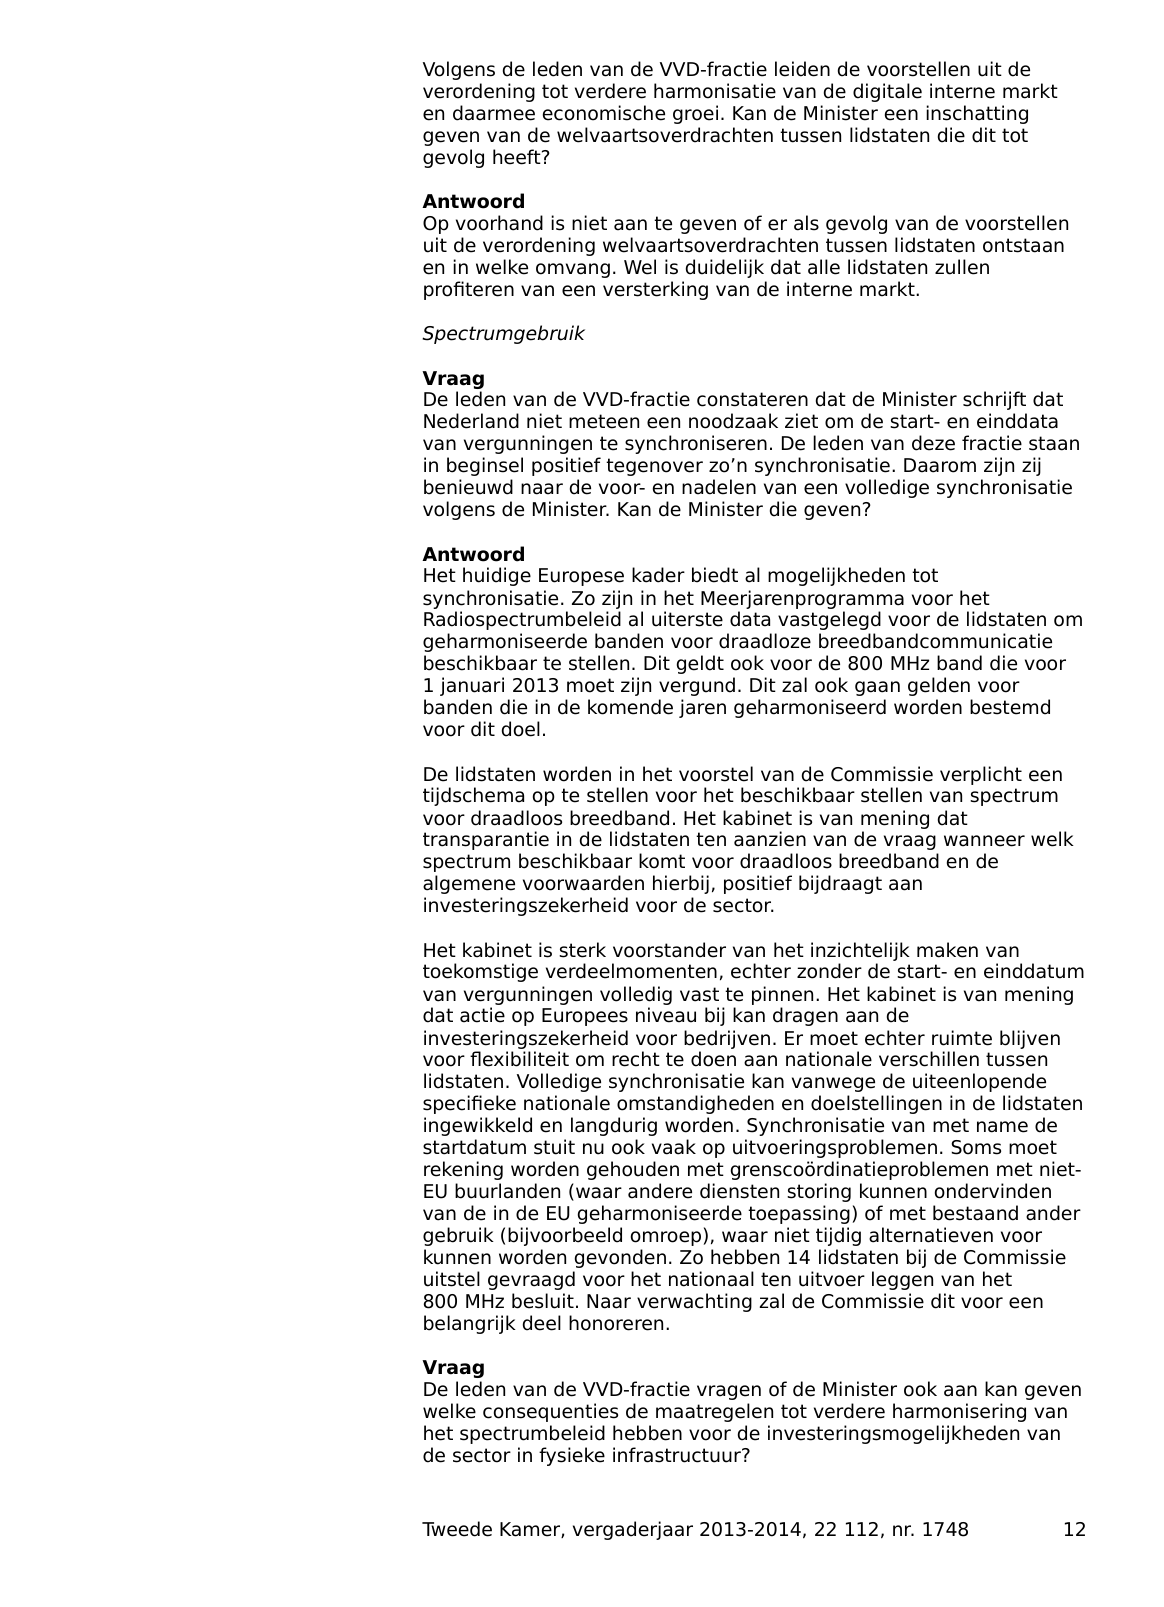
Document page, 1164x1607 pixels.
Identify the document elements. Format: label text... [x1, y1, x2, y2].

text Het kabinet is sterk voorstander van het inzichtelijk maken van toekomstige verdeelmomenten, echter zonder de start- en einddatum van vergunningen volledig vast te pinnen. Het kabinet is van mening dat actie op Europees niveau bij kan dragen aan de investeringszekerheid voor bedrijven. Er moet echter ruimte blijven voor flexibiliteit om recht te doen aan nationale verschillen tussen lidstaten. Volledige synchronisatie kan vanwege de uiteenlopende specifieke nationale omstandigheden en doelstellingen in de lidstaten ingewikkeld en langdurig worden. Synchronisatie van met name de startdatum stuit nu ook vaak op uitvoeringsproblemen. Soms moet rekening worden gehouden met grenscoördinatieproblemen met niet-EU buurlanden (waar andere diensten storing kunnen ondervinden van de in de EU geharmoniseerde toepassing) of met bestaand ander gebruik (bijvoorbeeld omroep), waar niet tijdig alternatieven voor kunnen worden gevonden. Zo hebben 14 lidstaten bij de Commissie uitstel gevraagd voor het nationaal ten uitvoer leggen van het 800 MHz besluit. Naar verwachting zal de Commissie dit voor een belangrijk deel honoreren. [422, 939, 1087, 1335]
text Antwoord [422, 191, 1087, 213]
text Op voorhand is niet aan te geven of er als gevolg van de voorstellen uit de verordening welvaartsoverdrachten tussen lidstaten ontstaan en in welke omvang. Wel is duidelijk dat alle lidstaten zullen profiteren van een versterking van de interne markt. [422, 213, 1087, 301]
text Volgens de leden van de VVD-fractie leiden de voorstellen uit de verordening tot verdere harmonisatie van de digitale interne markt en daarmee economische groei. Kan de Minister een inschatting geven van de welvaartsoverdrachten tussen lidstaten die dit tot gevolg heeft? [422, 59, 1087, 169]
subtitle Spectrumgebruik [422, 323, 1087, 345]
text De leden van de VVD-fractie constateren dat de Minister schrijft dat Nederland niet meteen een noodzaak ziet om de start- en einddata van vergunningen te synchroniseren. De leden van deze fractie staan in beginsel positief tegenover zo’n synchronisatie. Daarom zijn zij benieuwd naar de voor- en nadelen van een volledige synchronisatie volgens de Minister. Kan de Minister die geven? [422, 389, 1087, 521]
text Vraag [422, 367, 1087, 389]
text Het huidige Europese kader biedt al mogelijkheden tot synchronisatie. Zo zijn in het Meerjarenprogramma voor het Radiospectrumbeleid al uiterste data vastgelegd voor de lidstaten om geharmoniseerde banden voor draadloze breedbandcommunicatie beschikbaar te stellen. Dit geldt ook voor de 800 MHz band die voor 1 januari 2013 moet zijn vergund. Dit zal ook gaan gelden voor banden die in de komende jaren geharmoniseerd worden bestemd voor dit doel. [422, 565, 1087, 741]
text Vraag [422, 1357, 1087, 1379]
text De leden van de VVD-fractie vragen of de Minister ook aan kan geven welke consequenties de maatregelen tot verdere harmonisering van het spectrumbeleid hebben voor de investeringsmogelijkheden van de sector in fysieke infrastructuur? [422, 1379, 1087, 1467]
text De lidstaten worden in het voorstel van de Commissie verplicht een tijdschema op te stellen voor het beschikbaar stellen van spectrum voor draadloos breedband. Het kabinet is van mening dat transparantie in de lidstaten ten aanzien van de vraag wanneer welk spectrum beschikbaar komt voor draadloos breedband en de algemene voorwaarden hierbij, positief bijdraagt aan investeringszekerheid voor de sector. [422, 763, 1087, 917]
text Antwoord [422, 543, 1087, 565]
